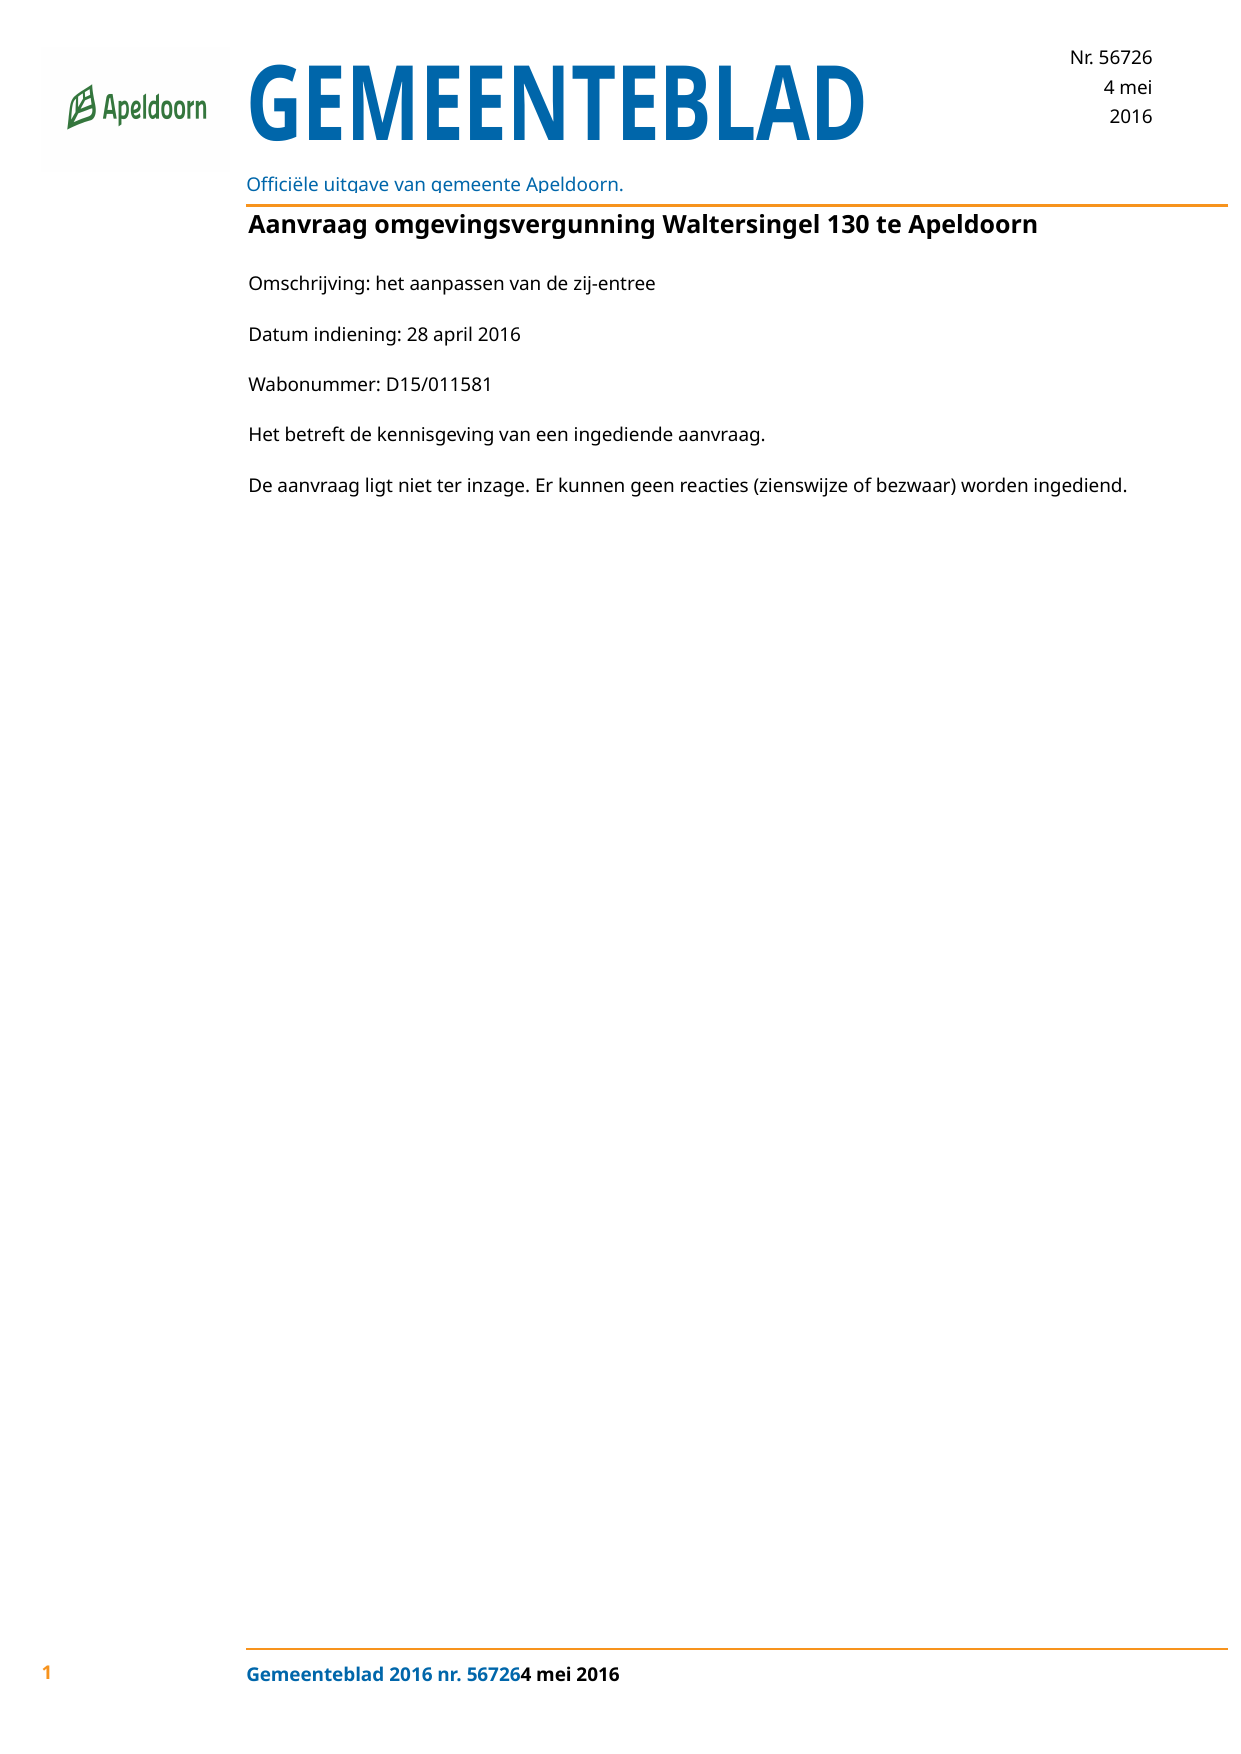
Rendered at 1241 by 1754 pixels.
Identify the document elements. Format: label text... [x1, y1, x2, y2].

text Omschrijving: het aanpassen van de zij-entree [248, 270, 1152, 296]
text Datum indiening: 28 april 2016 [248, 321, 1152, 346]
text Wabonummer: D15/011581 [248, 371, 1152, 397]
text Het betreft de kennisgeving van een ingediende aanvraag. [248, 422, 1152, 447]
text De aanvraag ligt niet ter inzage. Er kunnen geen reacties (zienswijze of bezwaar) worden ingediend. [248, 472, 1152, 498]
picture [41, 47, 231, 172]
text Aanvraag omgevingsvergunning Waltersingel 130 te Apeldoorn [248, 207, 1152, 241]
